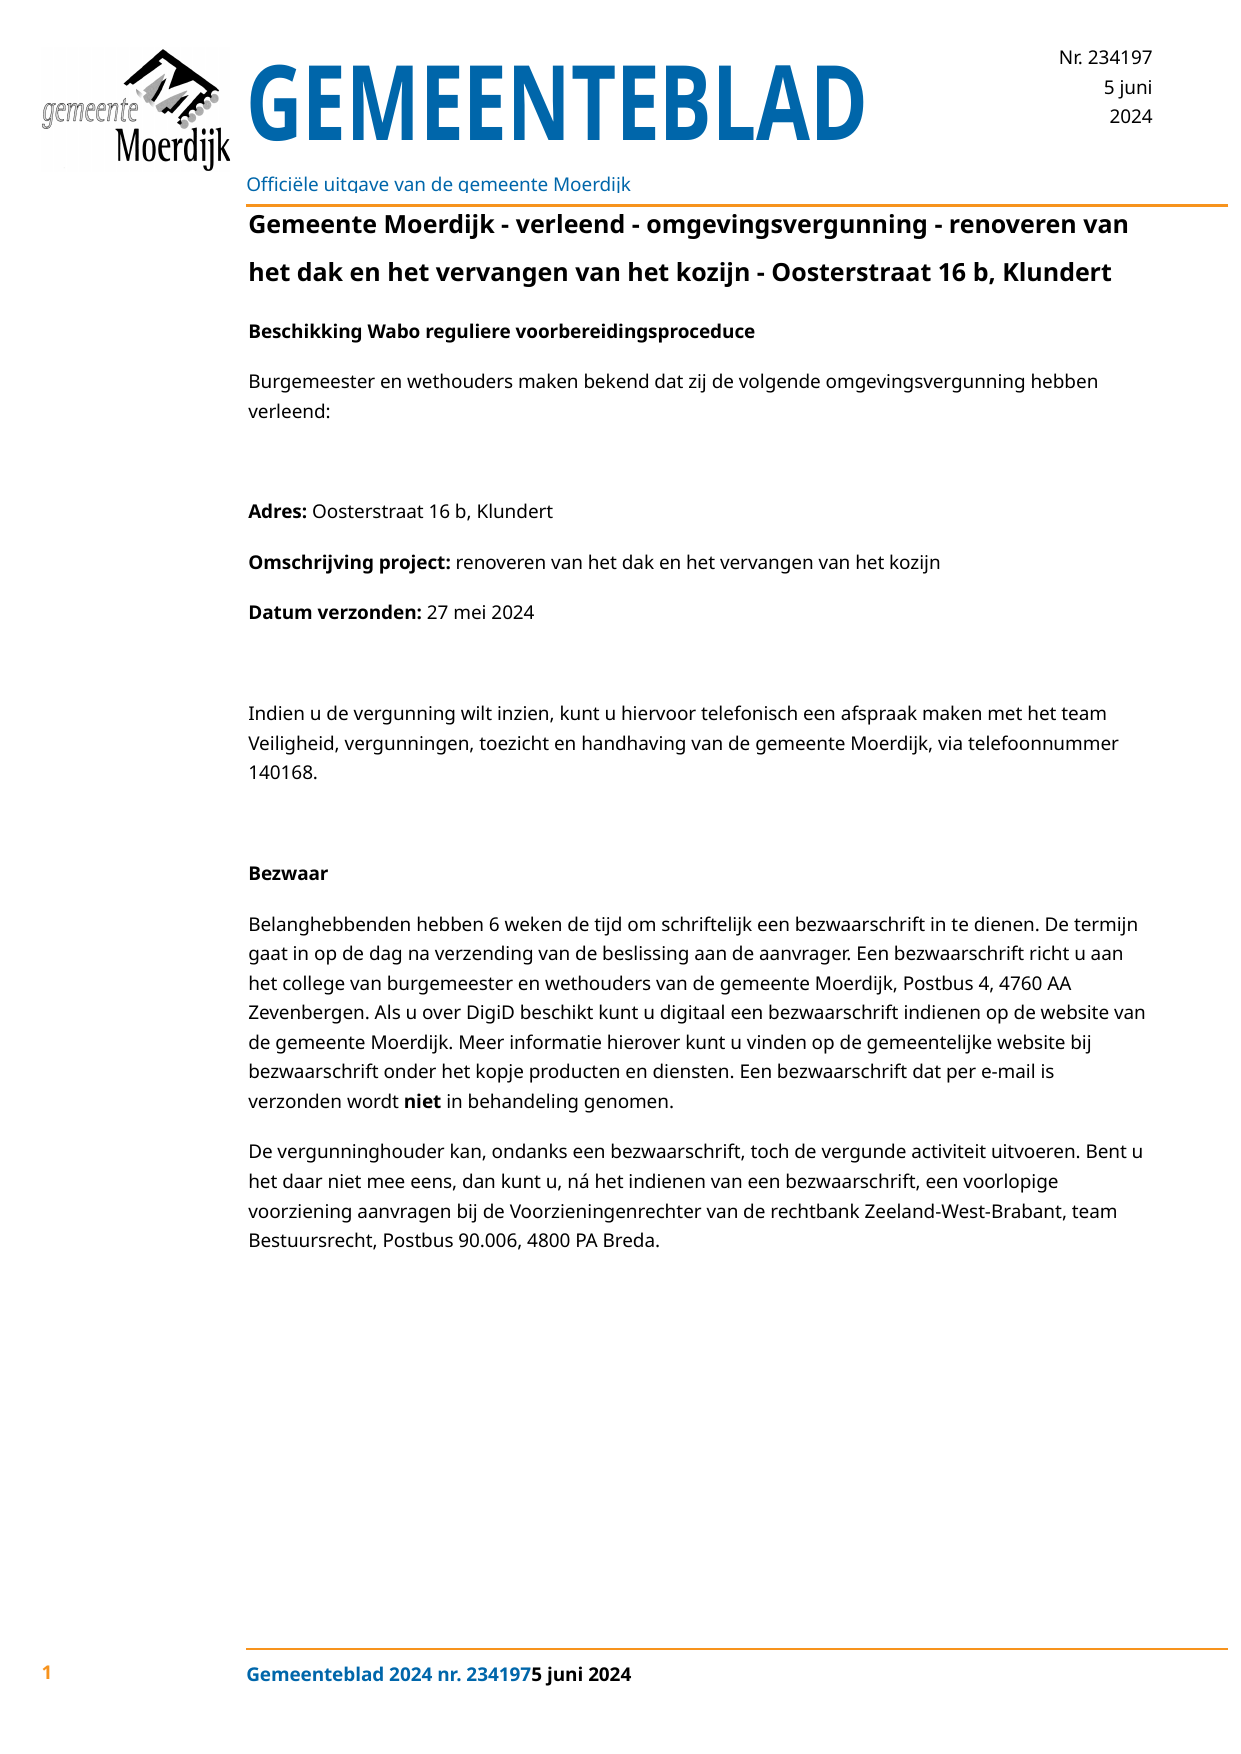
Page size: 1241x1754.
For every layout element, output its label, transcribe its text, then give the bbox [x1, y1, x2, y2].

text Omschrijving project: renoveren van het dak en het vervangen van het kozijn [248, 549, 1152, 575]
text Adres: Oosterstraat 16 b, Klundert [248, 499, 1152, 524]
text Datum verzonden: 27 mei 2024 [248, 599, 1152, 625]
text Burgemeester en wethouders maken bekend dat zij de volgende omgevingsvergunning hebben verleend: [248, 368, 1152, 424]
text De vergunninghouder kan, ondanks een bezwaarschrift, toch de vergunde activiteit uitvoeren. Bent u het daar niet mee eens, dan kunt u, ná het indienen van een bezwaarschrift, een voorlopige voorziening aanvragen bij de Voorzieningenrechter van de rechtbank Zeeland-West-Brabant, team Bestuursrecht, Postbus 90.006, 4800 PA Breda. [248, 1139, 1152, 1253]
text Bezwaar [248, 860, 1152, 886]
text Belanghebbenden hebben 6 weken de tijd om schriftelijk een bezwaarschrift in te dienen. De termijn gaat in op de dag na verzending van de beslissing aan de aanvrager. Een bezwaarschrift richt u aan het college van burgemeester en wethouders van de gemeente Moerdijk, Postbus 4, 4760 AA Zevenbergen. Als u over DigiD beschikt kunt u digitaal een bezwaarschrift indienen op de website van de gemeente Moerdijk. Meer informatie hierover kunt u vinden op de gemeentelijke website bij bezwaarschrift onder het kopje producten en diensten. Een bezwaarschrift dat per e-mail is verzonden wordt niet in behandeling genomen. [248, 911, 1152, 1114]
text Beschikking Wabo reguliere voorbereidingsproceduce [248, 318, 1152, 344]
text Gemeente Moerdijk - verleend - omgevingsvergunning - renoveren van het dak en het vervangen van het kozijn - Oosterstraat 16 b, Klundert [248, 207, 1152, 288]
text Indien u de vergunning wilt inzien, kunt u hiervoor telefonisch een afspraak maken met het team Veiligheid, vergunningen, toezicht en handhaving van de gemeente Moerdijk, via telefoonnummer 140168. [248, 700, 1152, 785]
picture [41, 47, 231, 172]
